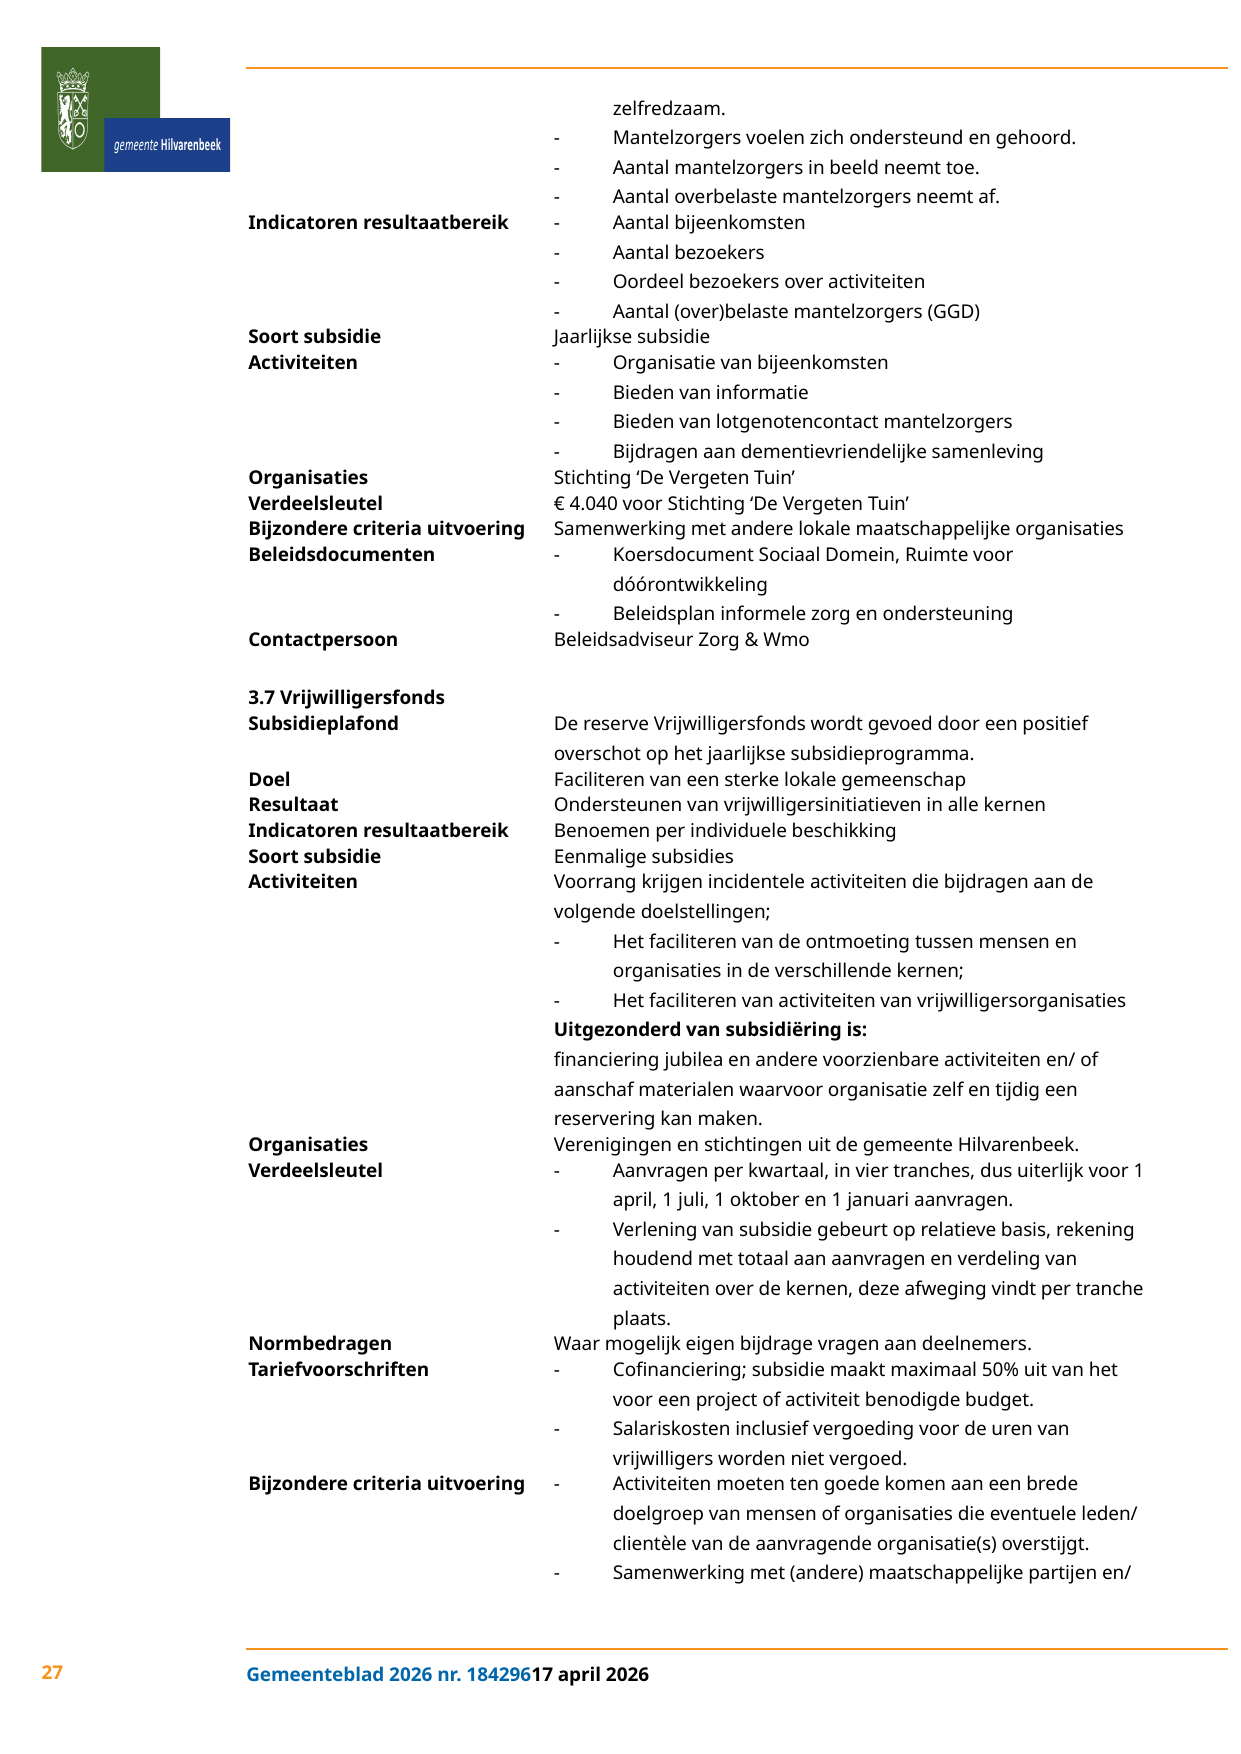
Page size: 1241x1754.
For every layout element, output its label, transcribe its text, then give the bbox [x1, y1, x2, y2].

picture [41, 47, 231, 172]
text 3.7 Vrijwilligersfonds [248, 684, 1152, 710]
table_cell Activiteiten [248, 350, 554, 464]
table_cell Cofinanciering; subsidie maakt maximaal 50% uit van het voor een project of activiteit benodigde budget. Salariskosten inclusief vergoeding voor de uren van vrijwilligers worden niet vergoed. [554, 1356, 1152, 1471]
table_cell Soort subsidie [248, 843, 554, 869]
table_cell zelfredzaam. Mantelzorgers voelen zich ondersteund en gehoord. Aantal mantelzorgers in beeld neemt toe. Aantal overbelaste mantelzorgers neemt af. [554, 95, 1152, 209]
table_cell Verenigingen en stichtingen uit de gemeente Hilvarenbeek. [554, 1131, 1152, 1157]
table_header De reserve Vrijwilligersfonds wordt gevoed door een positief overschot op het jaarlijkse subsidieprogramma. [554, 710, 1152, 766]
table_cell Indicatoren resultaatbereik [248, 817, 554, 843]
table_cell Contactpersoon [248, 626, 554, 652]
table_cell € 4.040 voor Stichting ‘De Vergeten Tuin’ [554, 490, 1152, 515]
table_cell Ondersteunen van vrijwilligersinitiatieven in alle kernen [554, 791, 1152, 817]
table_cell [248, 95, 554, 209]
table_cell Organisatie van bijeenkomsten Bieden van informatie Bieden van lotgenotencontact mantelzorgers Bijdragen aan dementievriendelijke samenleving [554, 350, 1152, 464]
table_cell Activiteiten [248, 869, 554, 1131]
table_cell Koersdocument Sociaal Domein, Ruimte voor dóórontwikkeling Beleidsplan informele zorg en ondersteuning [554, 541, 1152, 626]
table_cell Waar mogelijk eigen bijdrage vragen aan deelnemers. [554, 1330, 1152, 1356]
table_cell Tariefvoorschriften [248, 1356, 554, 1471]
table_cell Beleidsdocumenten [248, 541, 554, 626]
table_cell Indicatoren resultaatbereik [248, 209, 554, 324]
table_cell Benoemen per individuele beschikking [554, 817, 1152, 843]
table_header Subsidieplafond [248, 710, 554, 766]
table_cell Aanvragen per kwartaal, in vier tranches, dus uiterlijk voor 1 april, 1 juli, 1 oktober en 1 januari aanvragen. Verlening van subsidie gebeurt op relatieve basis, rekening houdend met totaal aan aanvragen en verdeling van activiteiten over de kernen, deze afweging vindt per tranche plaats. [554, 1157, 1152, 1330]
table_cell Resultaat [248, 791, 554, 817]
table_cell Verdeelsleutel [248, 490, 554, 515]
table_cell Samenwerking met andere lokale maatschappelijke organisaties [554, 515, 1152, 541]
table_cell Verdeelsleutel [248, 1157, 554, 1330]
table_cell Organisaties [248, 1131, 554, 1157]
table_cell Activiteiten moeten ten goede komen aan een brede doelgroep van mensen of organisaties die eventuele leden/ clientèle van de aanvragende organisatie(s) overstijgt. Samenwerking met (andere) maatschappelijke partijen en/ [554, 1471, 1152, 1585]
table_cell Normbedragen [248, 1330, 554, 1356]
table_cell Jaarlijkse subsidie [554, 324, 1152, 349]
table_cell Eenmalige subsidies [554, 843, 1152, 869]
table_cell Doel [248, 766, 554, 791]
table_cell Bijzondere criteria uitvoering [248, 1471, 554, 1585]
table_cell Soort subsidie [248, 324, 554, 349]
table_cell Beleidsadviseur Zorg & Wmo [554, 626, 1152, 652]
table_cell Organisaties [248, 464, 554, 490]
table_cell Stichting ‘De Vergeten Tuin’ [554, 464, 1152, 490]
table_cell Bijzondere criteria uitvoering [248, 515, 554, 541]
table_cell Voorrang krijgen incidentele activiteiten die bijdragen aan de volgende doelstellingen; Het faciliteren van de ontmoeting tussen mensen en organisaties in de verschillende kernen; Het faciliteren van activiteiten van vrijwilligersorganisaties Uitgezonderd van subsidiëring is: financiering jubilea en andere voorzienbare activiteiten en/ of aanschaf materialen waarvoor organisatie zelf en tijdig een reservering kan maken. [554, 869, 1152, 1131]
table_cell Faciliteren van een sterke lokale gemeenschap [554, 766, 1152, 791]
table_cell Aantal bijeenkomsten Aantal bezoekers Oordeel bezoekers over activiteiten Aantal (over)belaste mantelzorgers (GGD) [554, 209, 1152, 324]
